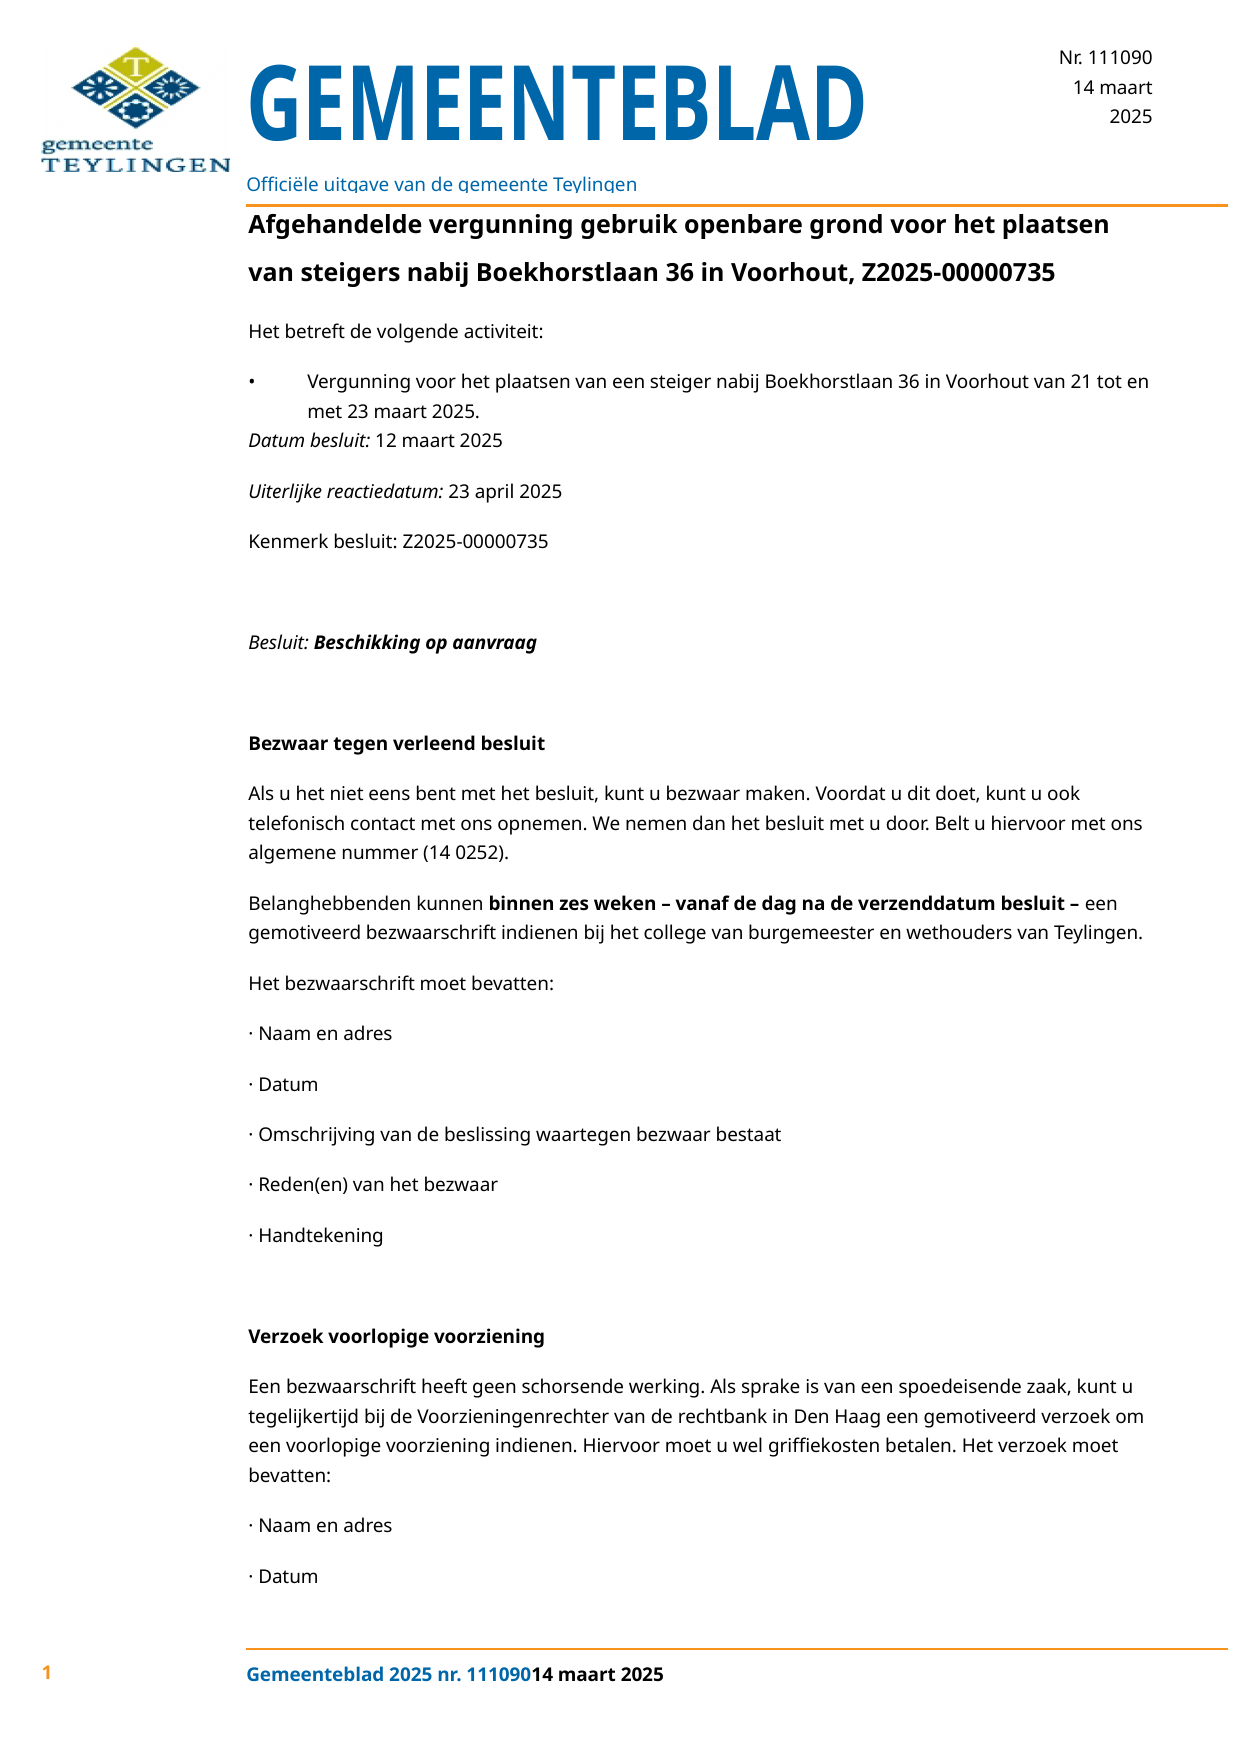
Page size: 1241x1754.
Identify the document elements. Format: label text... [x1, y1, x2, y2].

text Besluit: Beschikking op aanvraag [248, 629, 1152, 655]
text Verzoek voorlopige voorziening [248, 1323, 1152, 1349]
list Vergunning voor het plaatsen van een steiger nabij Boekhorstlaan 36 in Voorhout van 21 tot en met 23 maart 2025. [248, 368, 1152, 424]
text · Reden(en) van het bezwaar [248, 1172, 1152, 1197]
text Kenmerk besluit: Z2025-00000735 [248, 528, 1152, 554]
text Het bezwaarschrift moet bevatten: [248, 970, 1152, 996]
text · Handtekening [248, 1222, 1152, 1248]
text Datum besluit: 12 maart 2025 [248, 427, 1152, 453]
text Een bezwaarschrift heeft geen schorsende werking. Als sprake is van een spoedeisende zaak, kunt u tegelijkertijd bij de Voorzieningenrechter van de rechtbank in Den Haag een gemotiveerd verzoek om een voorlopige voorziening indienen. Hiervoor moet u wel griffiekosten betalen. Het verzoek moet bevatten: [248, 1373, 1152, 1488]
text Als u het niet eens bent met het besluit, kunt u bezwaar maken. Voordat u dit doet, kunt u ook telefonisch contact met ons opnemen. We nemen dan het besluit met u door. Belt u hiervoor met ons algemene nummer (14 0252). [248, 780, 1152, 865]
text · Datum [248, 1071, 1152, 1097]
text · Naam en adres [248, 1020, 1152, 1046]
text Afgehandelde vergunning gebruik openbare grond voor het plaatsen van steigers nabij Boekhorstlaan 36 in Voorhout, Z2025-00000735 [248, 207, 1152, 288]
text Bezwaar tegen verleend besluit [248, 730, 1152, 756]
text Uiterlijke reactiedatum: 23 april 2025 [248, 478, 1152, 504]
text · Omschrijving van de beslissing waartegen bezwaar bestaat [248, 1121, 1152, 1147]
picture [41, 47, 231, 172]
text · Naam en adres [248, 1512, 1152, 1538]
text · Datum [248, 1563, 1152, 1589]
text Belanghebbenden kunnen binnen zes weken – vanaf de dag na de verzenddatum besluit – een gemotiveerd bezwaarschrift indienen bij het college van burgemeester en wethouders van Teylingen. [248, 890, 1152, 945]
text Het betreft de volgende activiteit: [248, 318, 1152, 344]
